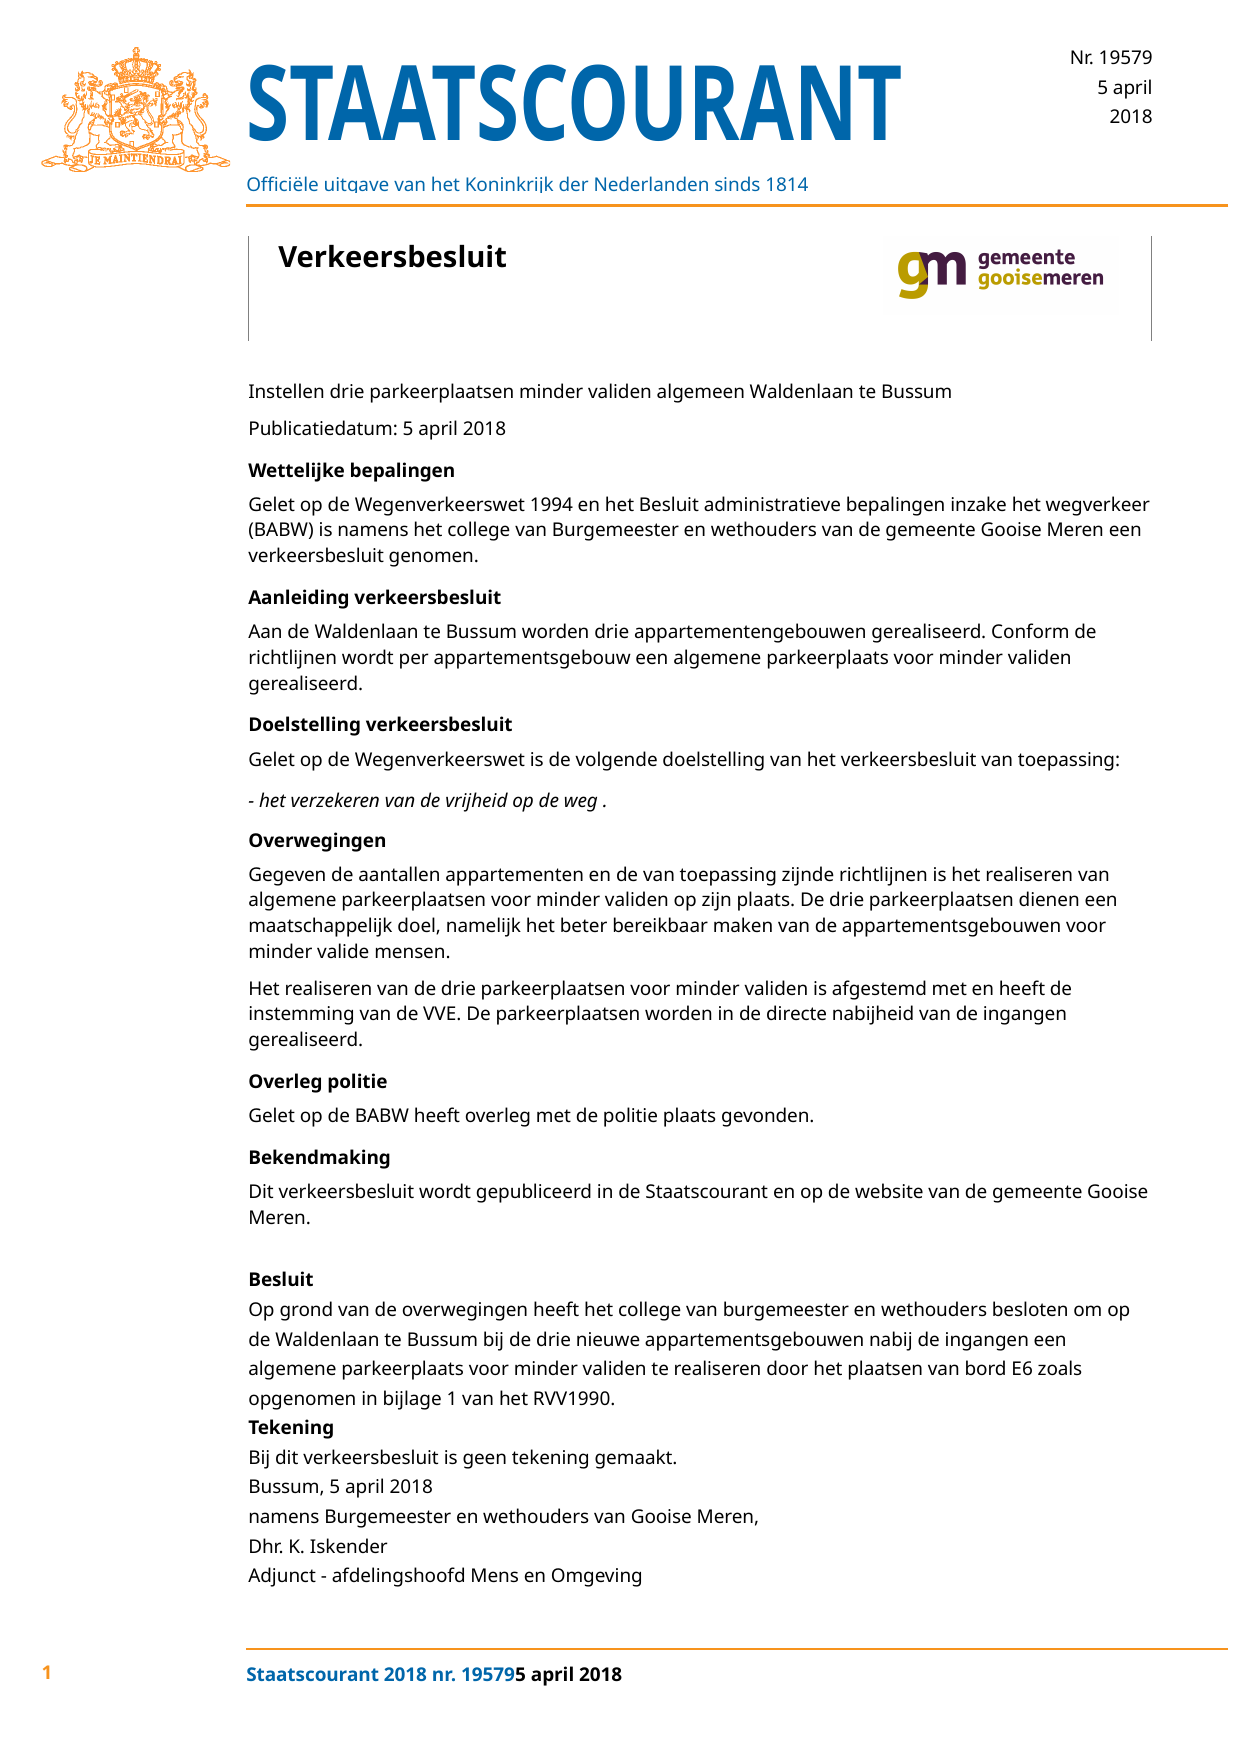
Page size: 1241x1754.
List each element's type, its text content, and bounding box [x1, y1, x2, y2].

table_header [850, 236, 1151, 341]
text Adjunct - afdelingshoofd Mens en Omgeving [248, 1562, 1152, 1588]
text Gegeven de aantallen appartementen en de van toepassing zijnde richtlijnen is het realiseren van algemene parkeerplaatsen voor minder validen op zijn plaats. De drie parkeerplaatsen dienen een maatschappelijk doel, namelijk het beter bereikbaar maken van de appartementsgebouwen voor minder valide mensen. [248, 861, 1152, 964]
text Overleg politie [248, 1068, 1152, 1094]
text Gelet op de Wegenverkeerswet is de volgende doelstelling van het verkeersbesluit van toepassing: [248, 746, 1152, 771]
table_header Verkeersbesluit [249, 236, 850, 341]
text Wettelijke bepalingen [248, 457, 1152, 483]
picture [882, 236, 1119, 315]
text Gelet op de BABW heeft overleg met de politie plaats gevonden. [248, 1102, 1152, 1128]
text Aan de Waldenlaan te Bussum worden drie appartementengebouwen gerealiseerd. Conform de richtlijnen wordt per appartementsgebouw een algemene parkeerplaats voor minder validen gerealiseerd. [248, 618, 1152, 696]
text Tekening [248, 1414, 1152, 1440]
text Besluit [248, 1267, 1152, 1292]
text Dhr. K. Iskender [248, 1533, 1152, 1558]
text namens Burgemeester en wethouders van Gooise Meren, [248, 1503, 1152, 1529]
text Overwegingen [248, 827, 1152, 853]
text Bekendmaking [248, 1144, 1152, 1170]
text Gelet op de Wegenverkeerswet 1994 en het Besluit administratieve bepalingen inzake het wegverkeer (BABW) is namens het college van Burgemeester en wethouders van de gemeente Gooise Meren een verkeersbesluit genomen. [248, 491, 1152, 568]
text Doelstelling verkeersbesluit [248, 712, 1152, 737]
text Publicatiedatum: 5 april 2018 [248, 415, 1152, 441]
text Aanleiding verkeersbesluit [248, 584, 1152, 610]
text Het realiseren van de drie parkeerplaatsen voor minder validen is afgestemd met en heeft de instemming van de VVE. De parkeerplaatsen worden in de directe nabijheid van de ingangen gerealiseerd. [248, 975, 1152, 1052]
text Bussum, 5 april 2018 [248, 1474, 1152, 1499]
text Dit verkeersbesluit wordt gepubliceerd in de Staatscourant en op de website van de gemeente Gooise Meren. [248, 1178, 1152, 1229]
text Instellen drie parkeerplaatsen minder validen algemeen Waldenlaan te Bussum [248, 378, 1152, 404]
text Op grond van de overwegingen heeft het college van burgemeester en wethouders besloten om op de Waldenlaan te Bussum bij de drie nieuwe appartementsgebouwen nabij de ingangen een algemene parkeerplaats voor minder validen te realiseren door het plaatsen van bord E6 zoals opgenomen in bijlage 1 van het RVV1990. [248, 1296, 1152, 1411]
text - het verzekeren van de vrijheid op de weg . [248, 788, 1152, 813]
text Bij dit verkeersbesluit is geen tekening gemaakt. [248, 1444, 1152, 1470]
picture [41, 47, 231, 172]
